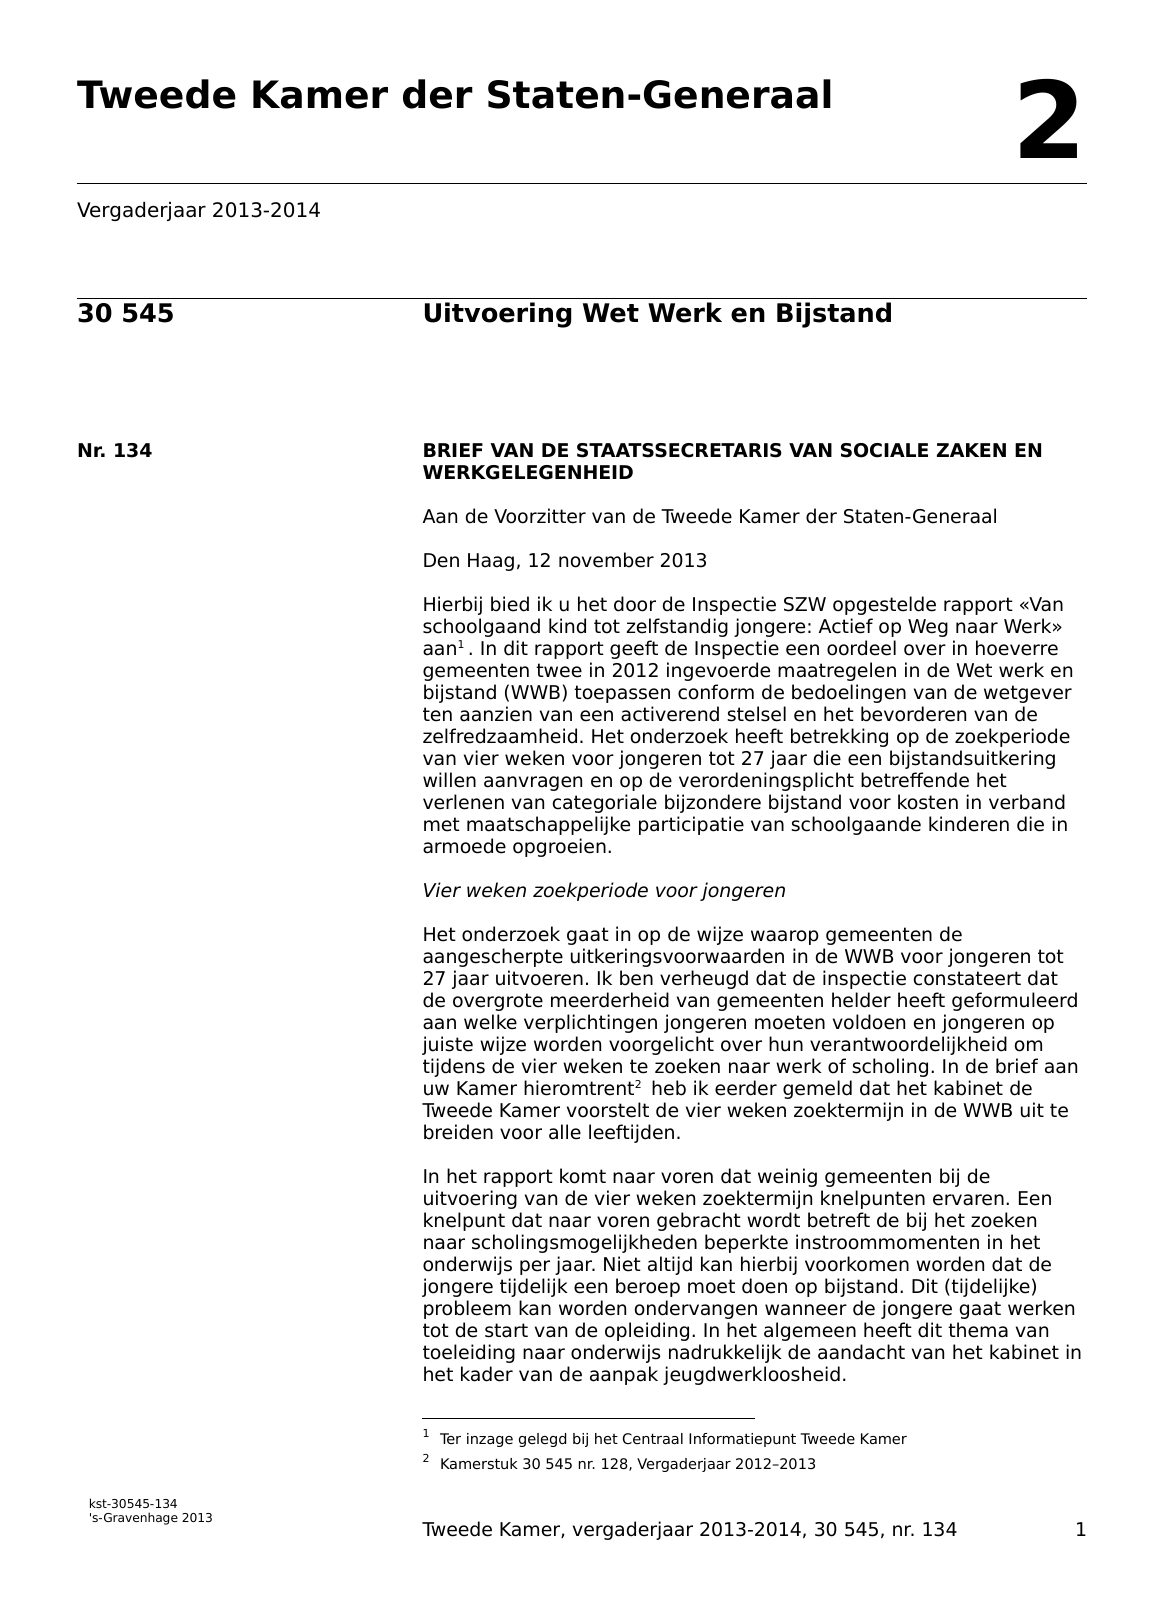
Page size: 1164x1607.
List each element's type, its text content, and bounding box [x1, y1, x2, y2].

subtitle Nr. 134 BRIEF VAN DE STAATSSECRETARIS VAN SOCIALE ZAKEN EN WERKGELEGENHEID [77, 440, 1087, 484]
text kst-30545-134 [88, 1497, 323, 1511]
table_header 2 [886, 59, 1087, 183]
text 's-Gravenhage 2013 [88, 1511, 323, 1525]
text Kamerstuk 30 545 nr. 128, Vergaderjaar 2012–2013 [422, 1452, 1087, 1474]
table_header Tweede Kamer der Staten-Generaal [77, 59, 886, 183]
subtitle Vier weken zoekperiode voor jongeren [422, 880, 1087, 902]
text Het onderzoek gaat in op de wijze waarop gemeenten de aangescherpte uitkeringsvoorwaarden in de WWB voor jongeren tot 27 jaar uitvoeren. Ik ben verheugd dat de inspectie constateert dat de overgrote meerderheid van gemeenten helder heeft geformuleerd aan welke verplichtingen jongeren moeten voldoen en jongeren op juiste wijze worden voorgelicht over hun verantwoordelijkheid om tijdens de vier weken te zoeken naar werk of scholing. In de brief aan uw Kamer hieromtrent heb ik eerder gemeld dat het kabinet de Tweede Kamer voorstelt de vier weken zoektermijn in de WWB uit te breiden voor alle leeftijden. [422, 924, 1087, 1144]
table_cell Vergaderjaar 2013-2014 [77, 184, 1087, 298]
text In het rapport komt naar voren dat weinig gemeenten bij de uitvoering van de vier weken zoektermijn knelpunten ervaren. Een knelpunt dat naar voren gebracht wordt betreft de bij het zoeken naar scholingsmogelijkheden beperkte instroommomenten in het onderwijs per jaar. Niet altijd kan hierbij voorkomen worden dat de jongere tijdelijk een beroep moet doen op bijstand. Dit (tijdelijke) probleem kan worden ondervangen wanneer de jongere gaat werken tot de start van de opleiding. In het algemeen heeft dit thema van toeleiding naar onderwijs nadrukkelijk de aandacht van het kabinet in het kader van de aanpak jeugdwerkloosheid. [422, 1166, 1087, 1386]
text Aan de Voorzitter van de Tweede Kamer der Staten-Generaal [422, 506, 1087, 528]
text Hierbij bied ik u het door de Inspectie SZW opgestelde rapport «Van schoolgaand kind tot zelfstandig jongere: Actief op Weg naar Werk» aan. In dit rapport geeft de Inspectie een oordeel over in hoeverre gemeenten twee in 2012 ingevoerde maatregelen in de Wet werk en bijstand (WWB) toepassen conform de bedoelingen van de wetgever ten aanzien van een activerend stelsel en het bevorderen van de zelfredzaamheid. Het onderzoek heeft betrekking op de zoekperiode van vier weken voor jongeren tot 27 jaar die een bijstandsuitkering willen aanvragen en op de verordeningsplicht betreffende het verlenen van categoriale bijzondere bijstand voor kosten in verband met maatschappelijke participatie van schoolgaande kinderen die in armoede opgroeien. [422, 594, 1087, 858]
text Den Haag, 12 november 2013 [422, 550, 1087, 572]
subtitle 30 545 Uitvoering Wet Werk en Bijstand [77, 299, 1087, 329]
text Ter inzage gelegd bij het Centraal Informatiepunt Tweede Kamer [422, 1427, 1087, 1449]
